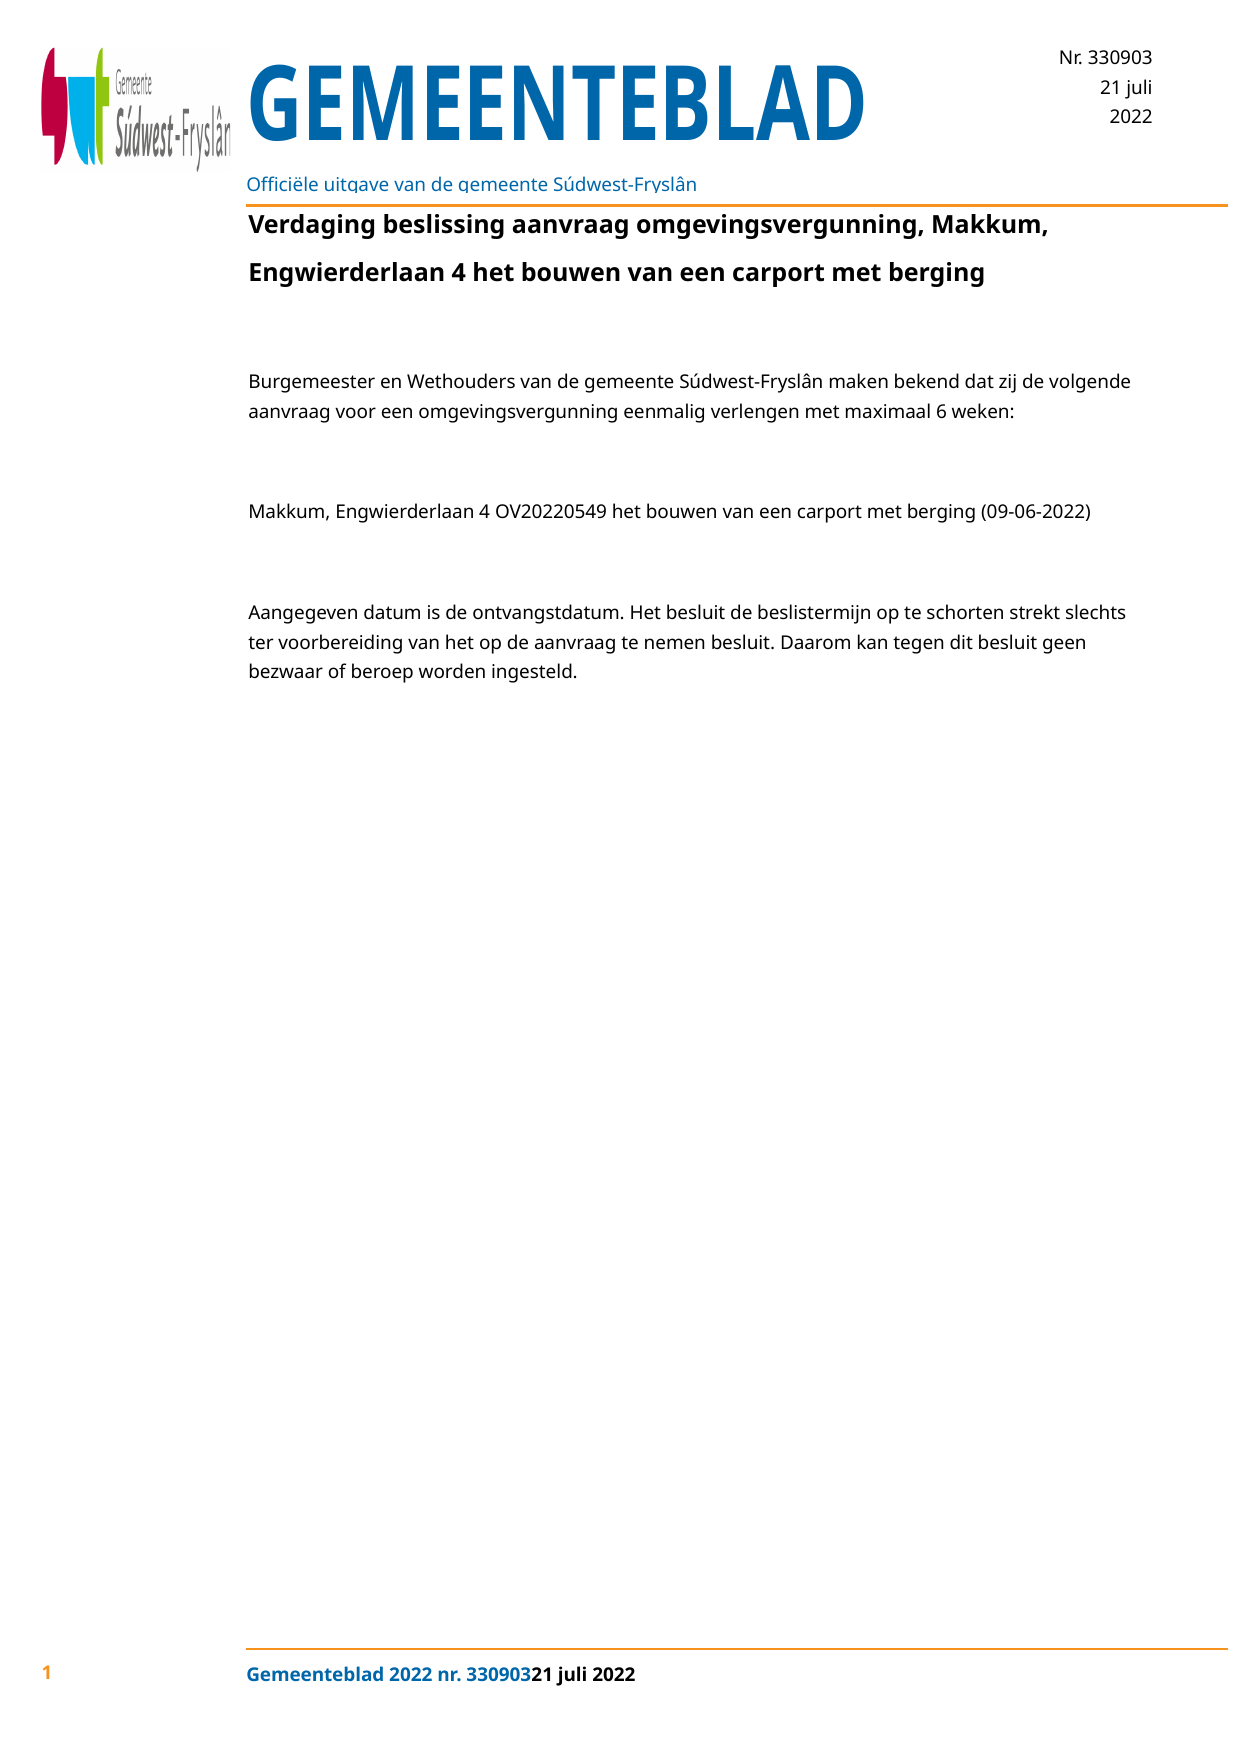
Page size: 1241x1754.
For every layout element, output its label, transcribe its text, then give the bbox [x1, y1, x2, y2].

text Aangegeven datum is de ontvangstdatum. Het besluit de beslistermijn op te schorten strekt slechts ter voorbereiding van het op de aanvraag te nemen besluit. Daarom kan tegen dit besluit geen bezwaar of beroep worden ingesteld. [248, 599, 1152, 684]
text Verdaging beslissing aanvraag omgevingsvergunning, Makkum, Engwierderlaan 4 het bouwen van een carport met berging [248, 207, 1152, 288]
picture [41, 47, 231, 172]
text Makkum, Engwierderlaan 4 OV20220549 het bouwen van een carport met berging (09-06-2022) [248, 499, 1152, 524]
text Burgemeester en Wethouders van de gemeente Súdwest-Fryslân maken bekend dat zij de volgende aanvraag voor een omgevingsvergunning eenmalig verlengen met maximaal 6 weken: [248, 368, 1152, 424]
